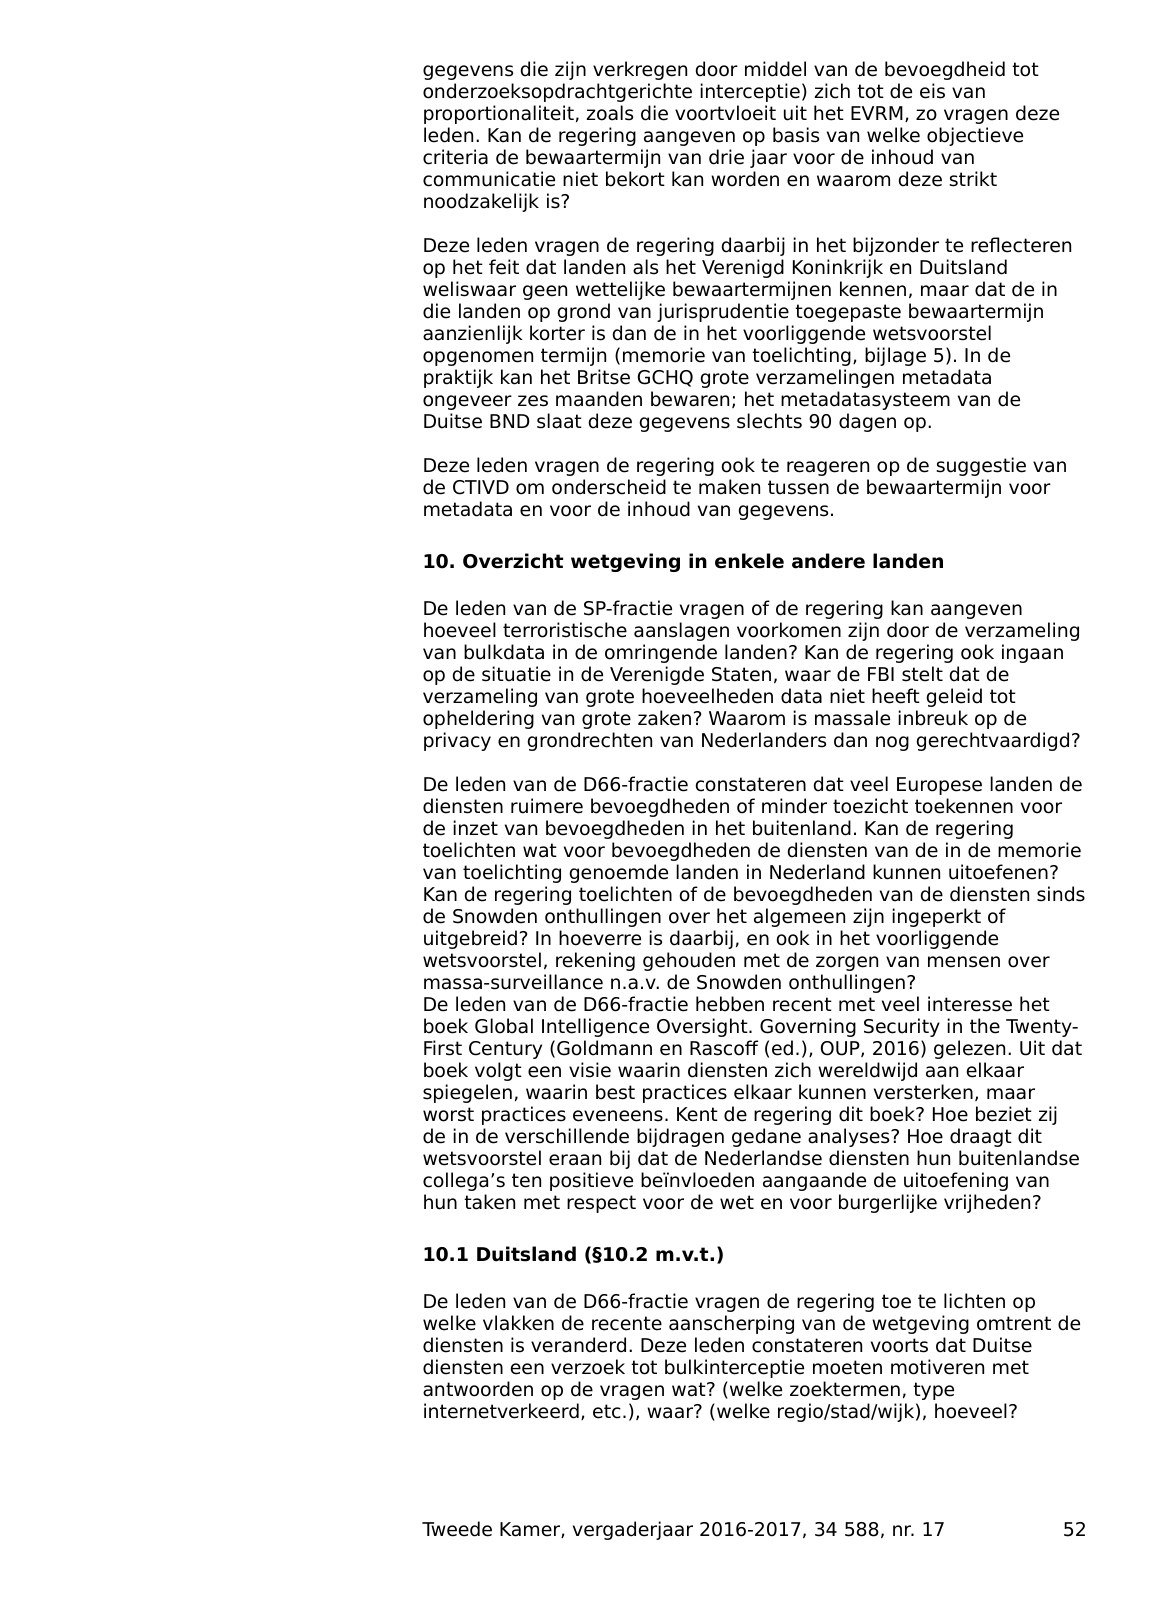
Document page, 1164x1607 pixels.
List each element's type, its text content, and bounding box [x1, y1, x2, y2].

subtitle 10. Overzicht wetgeving in enkele andere landen [422, 551, 1087, 573]
subtitle 10.1 Duitsland (§10.2 m.v.t.) [422, 1244, 1087, 1266]
text De leden van de D66-fractie constateren dat veel Europese landen de diensten ruimere bevoegdheden of minder toezicht toekennen voor de inzet van bevoegdheden in het buitenland. Kan de regering toelichten wat voor bevoegdheden de diensten van de in de memorie van toelichting genoemde landen in Nederland kunnen uitoefenen? Kan de regering toelichten of de bevoegdheden van de diensten sinds de Snowden onthullingen over het algemeen zijn ingeperkt of uitgebreid? In hoeverre is daarbij, en ook in het voorliggende wetsvoorstel, rekening gehouden met de zorgen van mensen over massa-surveillance n.a.v. de Snowden onthullingen? [422, 774, 1087, 994]
text De leden van de D66-fractie vragen de regering toe te lichten op welke vlakken de recente aanscherping van de wetgeving omtrent de diensten is veranderd. Deze leden constateren voorts dat Duitse diensten een verzoek tot bulkinterceptie moeten motiveren met antwoorden op de vragen wat? (welke zoektermen, type internetverkeerd, etc.), waar? (welke regio/stad/wijk), hoeveel? [422, 1291, 1087, 1422]
text gegevens die zijn verkregen door middel van de bevoegdheid tot onderzoeksopdrachtgerichte interceptie) zich tot de eis van proportionaliteit, zoals die voortvloeit uit het EVRM, zo vragen deze leden. Kan de regering aangeven op basis van welke objectieve criteria de bewaartermijn van drie jaar voor de inhoud van communicatie niet bekort kan worden en waarom deze strikt noodzakelijk is? [422, 59, 1087, 213]
text De leden van de D66-fractie hebben recent met veel interesse het boek Global Intelligence Oversight. Governing Security in the Twenty-First Century (Goldmann en Rascoff (ed.), OUP, 2016) gelezen. Uit dat boek volgt een visie waarin diensten zich wereldwijd aan elkaar spiegelen, waarin best practices elkaar kunnen versterken, maar worst practices eveneens. Kent de regering dit boek? Hoe beziet zij de in de verschillende bijdragen gedane analyses? Hoe draagt dit wetsvoorstel eraan bij dat de Nederlandse diensten hun buitenlandse collega’s ten positieve beïnvloeden aangaande de uitoefening van hun taken met respect voor de wet en voor burgerlijke vrijheden? [422, 994, 1087, 1214]
text De leden van de SP-fractie vragen of de regering kan aangeven hoeveel terroristische aanslagen voorkomen zijn door de verzameling van bulkdata in de omringende landen? Kan de regering ook ingaan op de situatie in de Verenigde Staten, waar de FBI stelt dat de verzameling van grote hoeveelheden data niet heeft geleid tot opheldering van grote zaken? Waarom is massale inbreuk op de privacy en grondrechten van Nederlanders dan nog gerechtvaardigd? [422, 598, 1087, 752]
text Deze leden vragen de regering daarbij in het bijzonder te reflecteren op het feit dat landen als het Verenigd Koninkrijk en Duitsland weliswaar geen wettelijke bewaartermijnen kennen, maar dat de in die landen op grond van jurisprudentie toegepaste bewaartermijn aanzienlijk korter is dan de in het voorliggende wetsvoorstel opgenomen termijn (memorie van toelichting, bijlage 5). In de praktijk kan het Britse GCHQ grote verzamelingen metadata ongeveer zes maanden bewaren; het metadatasysteem van de Duitse BND slaat deze gegevens slechts 90 dagen op. [422, 235, 1087, 433]
text Deze leden vragen de regering ook te reageren op de suggestie van de CTIVD om onderscheid te maken tussen de bewaartermijn voor metadata en voor de inhoud van gegevens. [422, 455, 1087, 521]
